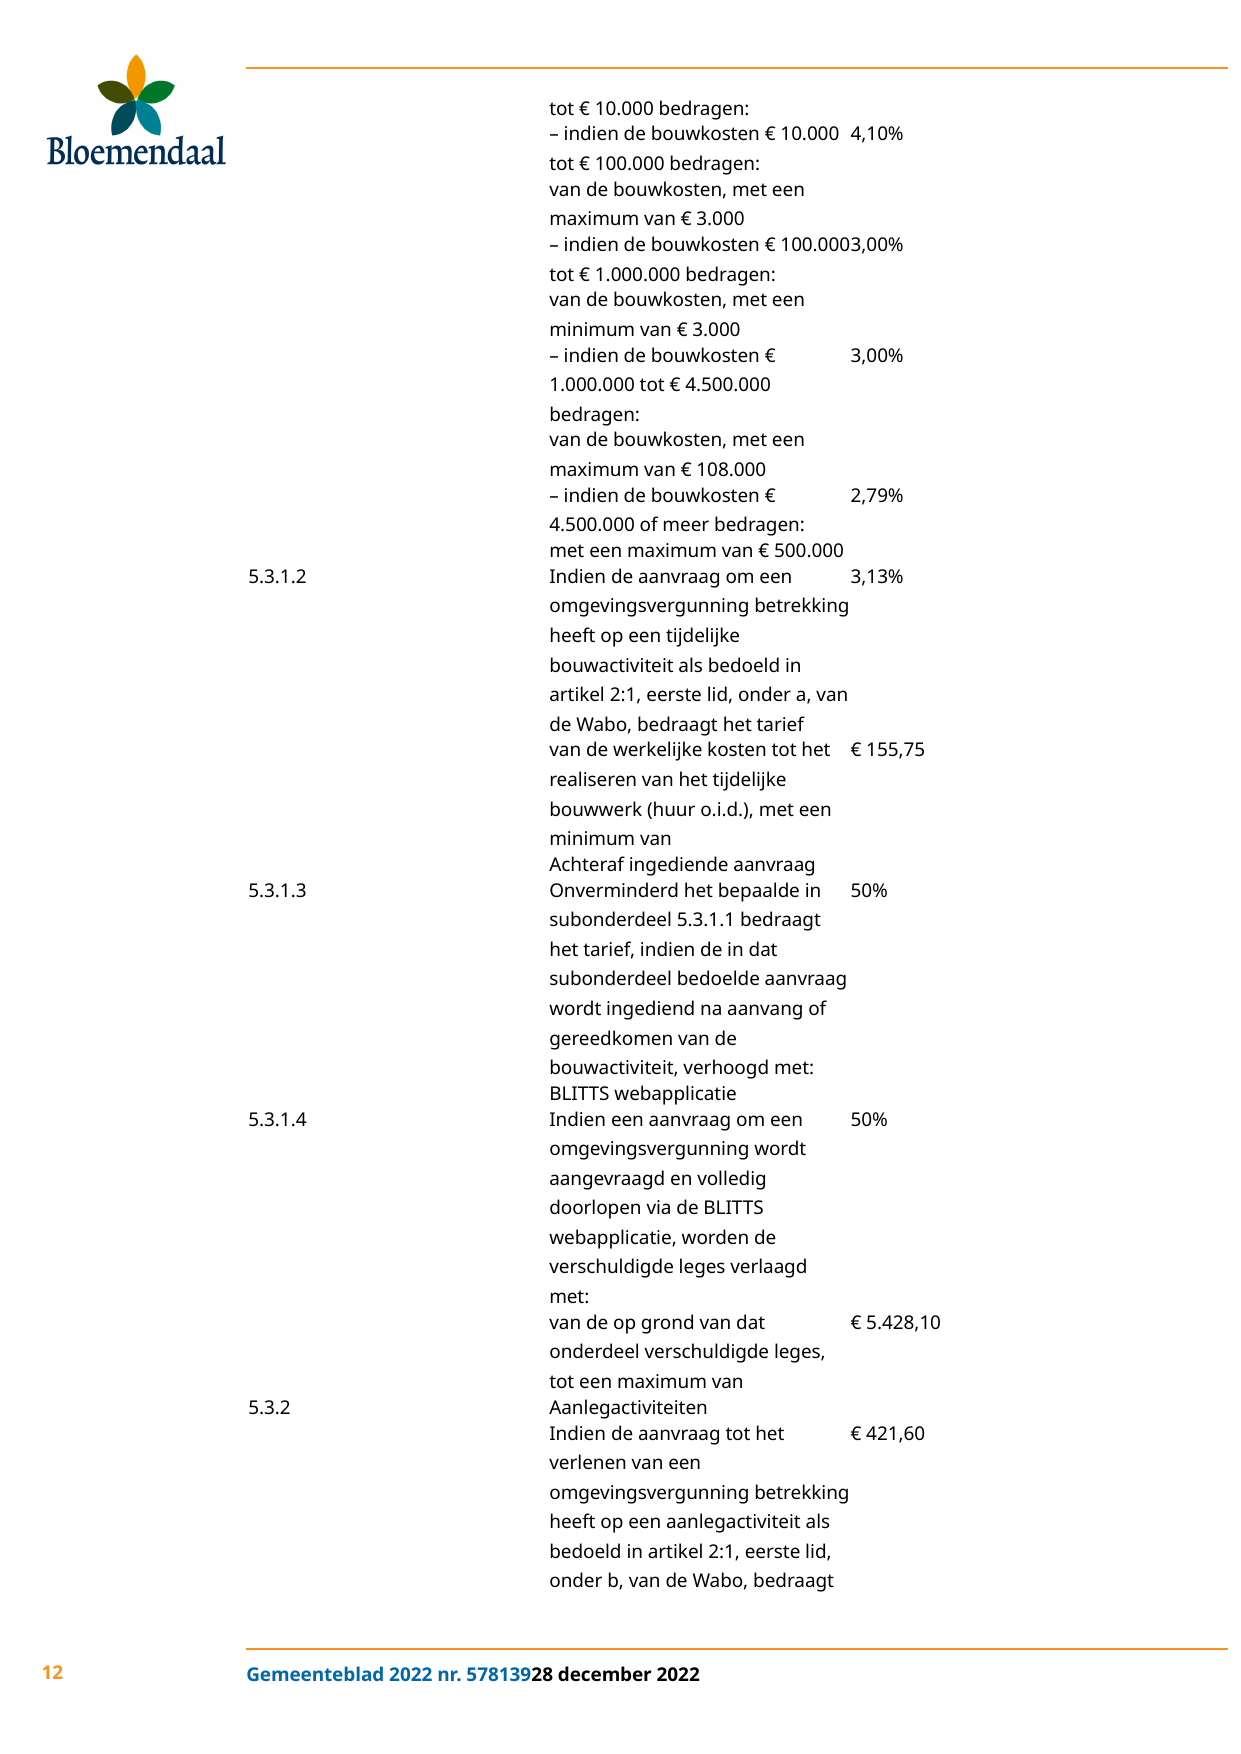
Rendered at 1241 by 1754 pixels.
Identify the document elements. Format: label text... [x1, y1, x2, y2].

table_cell – indien de bouwkosten € 1.000.000 tot € 4.500.000 bedragen: [549, 342, 850, 427]
table_cell 3,13% [850, 563, 1152, 737]
table_cell – indien de bouwkosten € 4.500.000 of meer bedragen: [549, 482, 850, 537]
table_cell [248, 342, 549, 427]
table_cell van de op grond van dat onderdeel verschuldigde leges, tot een maximum van [549, 1309, 850, 1394]
table_cell Indien een aanvraag om een omgevingsvergunning wordt aangevraagd en volledig doorlopen via de BLITTS webapplicatie, worden de verschuldigde leges verlaagd met: [549, 1106, 850, 1309]
table_cell tot € 10.000 bedragen: [549, 95, 850, 121]
table_cell 4,10% [850, 121, 1152, 176]
table_cell [248, 427, 549, 482]
table_cell [248, 95, 549, 121]
table_cell Aanlegactiviteiten [549, 1394, 850, 1420]
table_cell 50% [850, 877, 1152, 1080]
table_cell 5.3.1.4 [248, 1106, 549, 1309]
table_cell [850, 427, 1152, 482]
table_cell [850, 95, 1152, 121]
table_cell [248, 1420, 549, 1593]
table_cell € 5.428,10 [850, 1309, 1152, 1394]
table_cell € 421,60 [850, 1420, 1152, 1593]
table_cell [248, 1309, 549, 1394]
table_cell € 155,75 [850, 737, 1152, 851]
table_cell [850, 851, 1152, 877]
table_cell [850, 1080, 1152, 1106]
table_cell [248, 286, 549, 342]
table_cell van de bouwkosten, met een maximum van € 3.000 [549, 176, 850, 231]
table_cell [248, 231, 549, 286]
table_cell – indien de bouwkosten € 100.000 tot € 1.000.000 bedragen: [549, 231, 850, 286]
table_cell [850, 286, 1152, 342]
table_cell [248, 482, 549, 537]
table_cell 3,00% [850, 231, 1152, 286]
table_cell [248, 176, 549, 231]
table_cell 2,79% [850, 482, 1152, 537]
table_cell 5.3.2 [248, 1394, 549, 1420]
table_cell [248, 1080, 549, 1106]
picture [41, 47, 231, 172]
table_cell 5.3.1.3 [248, 877, 549, 1080]
table_cell [850, 537, 1152, 563]
table_cell [248, 851, 549, 877]
table_cell Indien de aanvraag tot het verlenen van een omgevingsvergunning betrekking heeft op een aanlegactiviteit als bedoeld in artikel 2:1, eerste lid, onder b, van de Wabo, bedraagt [549, 1420, 850, 1593]
table_cell Achteraf ingediende aanvraag [549, 851, 850, 877]
table_cell 50% [850, 1106, 1152, 1309]
table_cell met een maximum van € 500.000 [549, 537, 850, 563]
table_cell – indien de bouwkosten € 10.000 tot € 100.000 bedragen: [549, 121, 850, 176]
table_cell Onverminderd het bepaalde in subonderdeel 5.3.1.1 bedraagt het tarief, indien de in dat subonderdeel bedoelde aanvraag wordt ingediend na aanvang of gereedkomen van de bouwactiviteit, verhoogd met: [549, 877, 850, 1080]
table_cell [850, 1394, 1152, 1420]
table_cell BLITTS webapplicatie [549, 1080, 850, 1106]
table_cell van de bouwkosten, met een maximum van € 108.000 [549, 427, 850, 482]
table_cell [248, 537, 549, 563]
table_cell van de bouwkosten, met een minimum van € 3.000 [549, 286, 850, 342]
table_cell [248, 121, 549, 176]
table_cell 5.3.1.2 [248, 563, 549, 737]
table_cell [850, 176, 1152, 231]
table_cell 3,00% [850, 342, 1152, 427]
table_cell [248, 737, 549, 851]
table_cell Indien de aanvraag om een omgevingsvergunning betrekking heeft op een tijdelijke bouwactiviteit als bedoeld in artikel 2:1, eerste lid, onder a, van de Wabo, bedraagt het tarief [549, 563, 850, 737]
table_cell van de werkelijke kosten tot het realiseren van het tijdelijke bouwwerk (huur o.i.d.), met een minimum van [549, 737, 850, 851]
